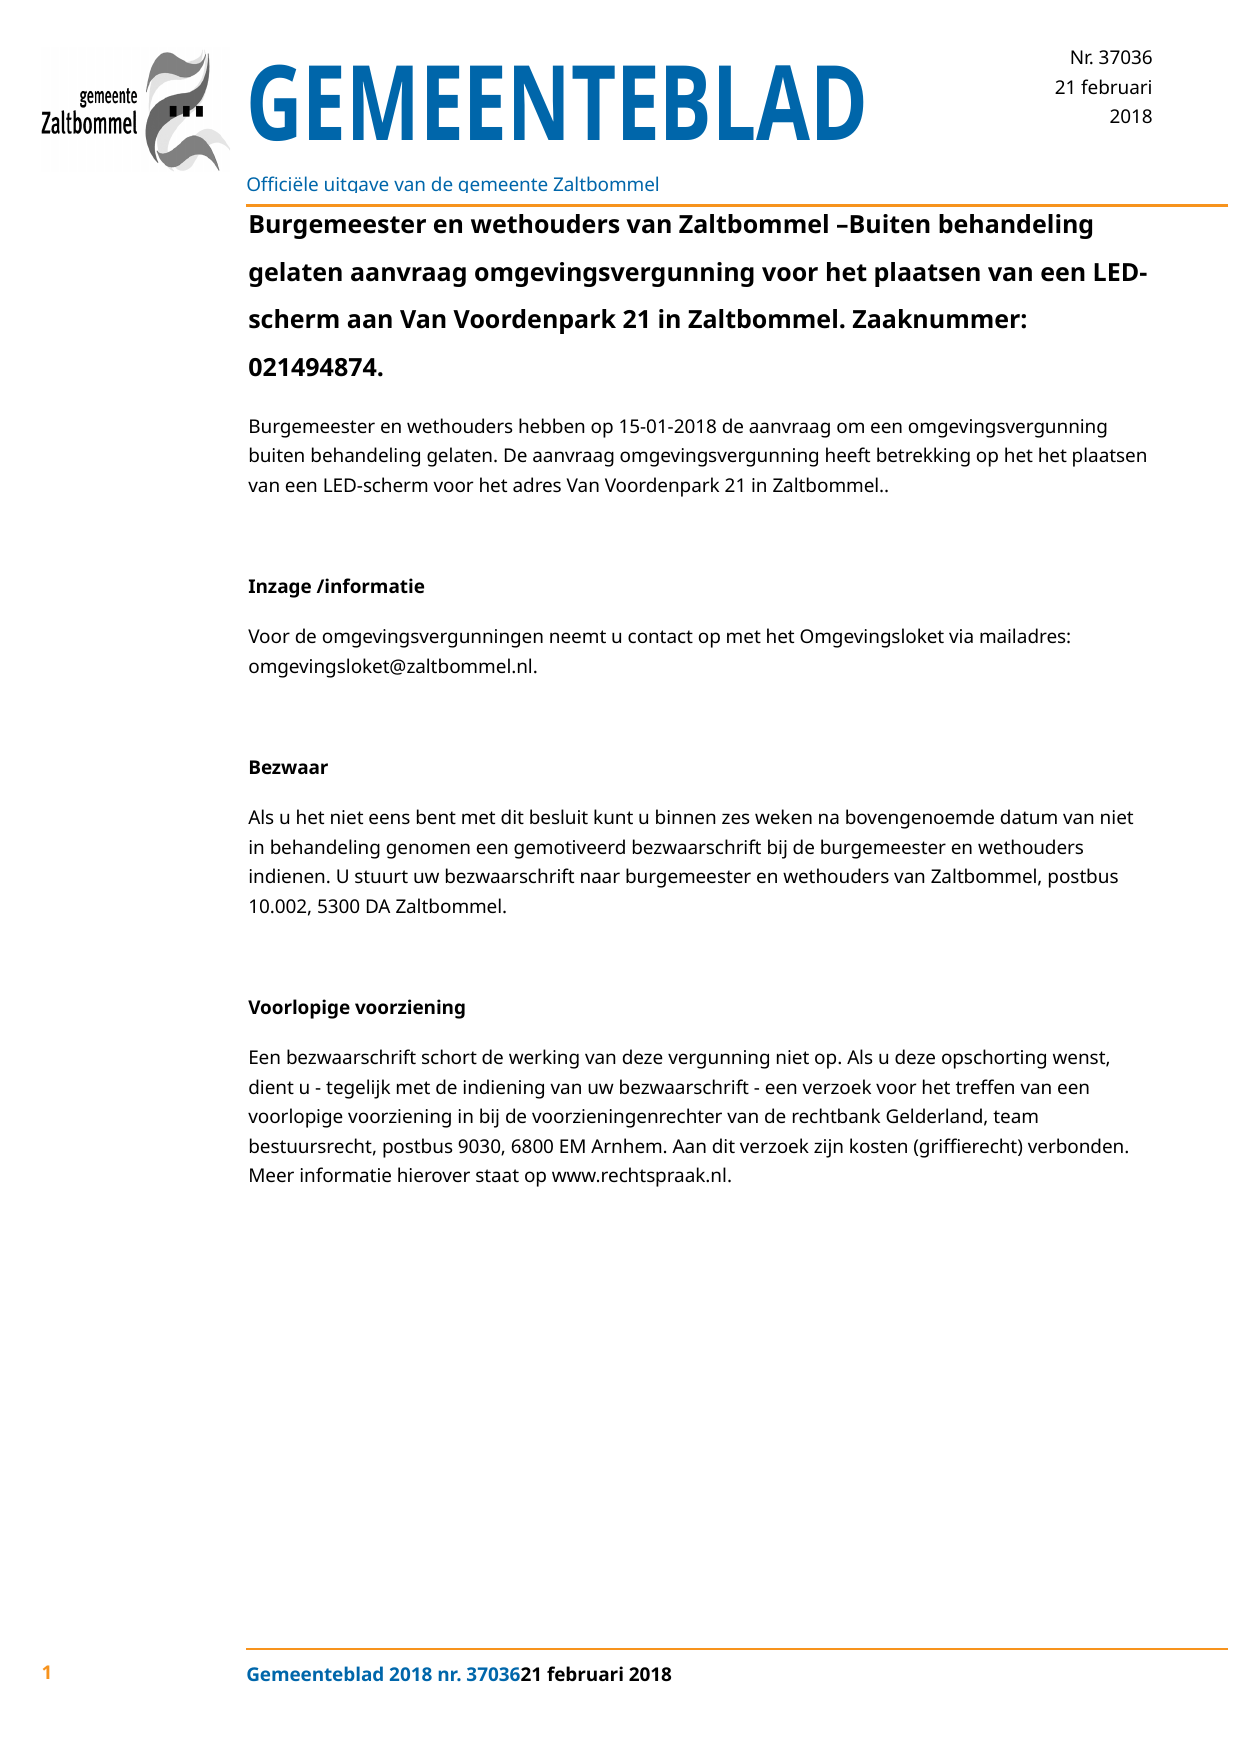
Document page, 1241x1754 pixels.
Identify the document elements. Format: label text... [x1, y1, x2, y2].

text Bezwaar [248, 754, 1152, 780]
picture [41, 47, 231, 172]
text Burgemeester en wethouders van Zaltbommel –Buiten behandeling gelaten aanvraag omgevingsvergunning voor het plaatsen van een LED-scherm aan Van Voordenpark 21 in Zaltbommel. Zaaknummer: 021494874. [248, 207, 1152, 384]
text Een bezwaarschrift schort de werking van deze vergunning niet op. Als u deze opschorting wenst, dient u - tegelijk met de indiening van uw bezwaarschrift - een verzoek voor het treffen van een voorlopige voorziening in bij de voorzieningenrechter van de rechtbank Gelderland, team bestuursrecht, postbus 9030, 6800 EM Arnhem. Aan dit verzoek zijn kosten (griffierecht) verbonden. Meer informatie hierover staat op www.rechtspraak.nl. [248, 1044, 1152, 1188]
text Inzage /informatie [248, 573, 1152, 599]
text Voorlopige voorziening [248, 994, 1152, 1020]
text Voor de omgevingsvergunningen neemt u contact op met het Omgevingsloket via mailadres: omgevingsloket@zaltbommel.nl. [248, 623, 1152, 679]
text Burgemeester en wethouders hebben op 15-01-2018 de aanvraag om een omgevingsvergunning buiten behandeling gelaten. De aanvraag omgevingsvergunning heeft betrekking op het het plaatsen van een LED-scherm voor het adres Van Voordenpark 21 in Zaltbommel.. [248, 413, 1152, 498]
text Als u het niet eens bent met dit besluit kunt u binnen zes weken na bovengenoemde datum van niet in behandeling genomen een gemotiveerd bezwaarschrift bij de burgemeester en wethouders indienen. U stuurt uw bezwaarschrift naar burgemeester en wethouders van Zaltbommel, postbus 10.002, 5300 DA Zaltbommel. [248, 804, 1152, 919]
